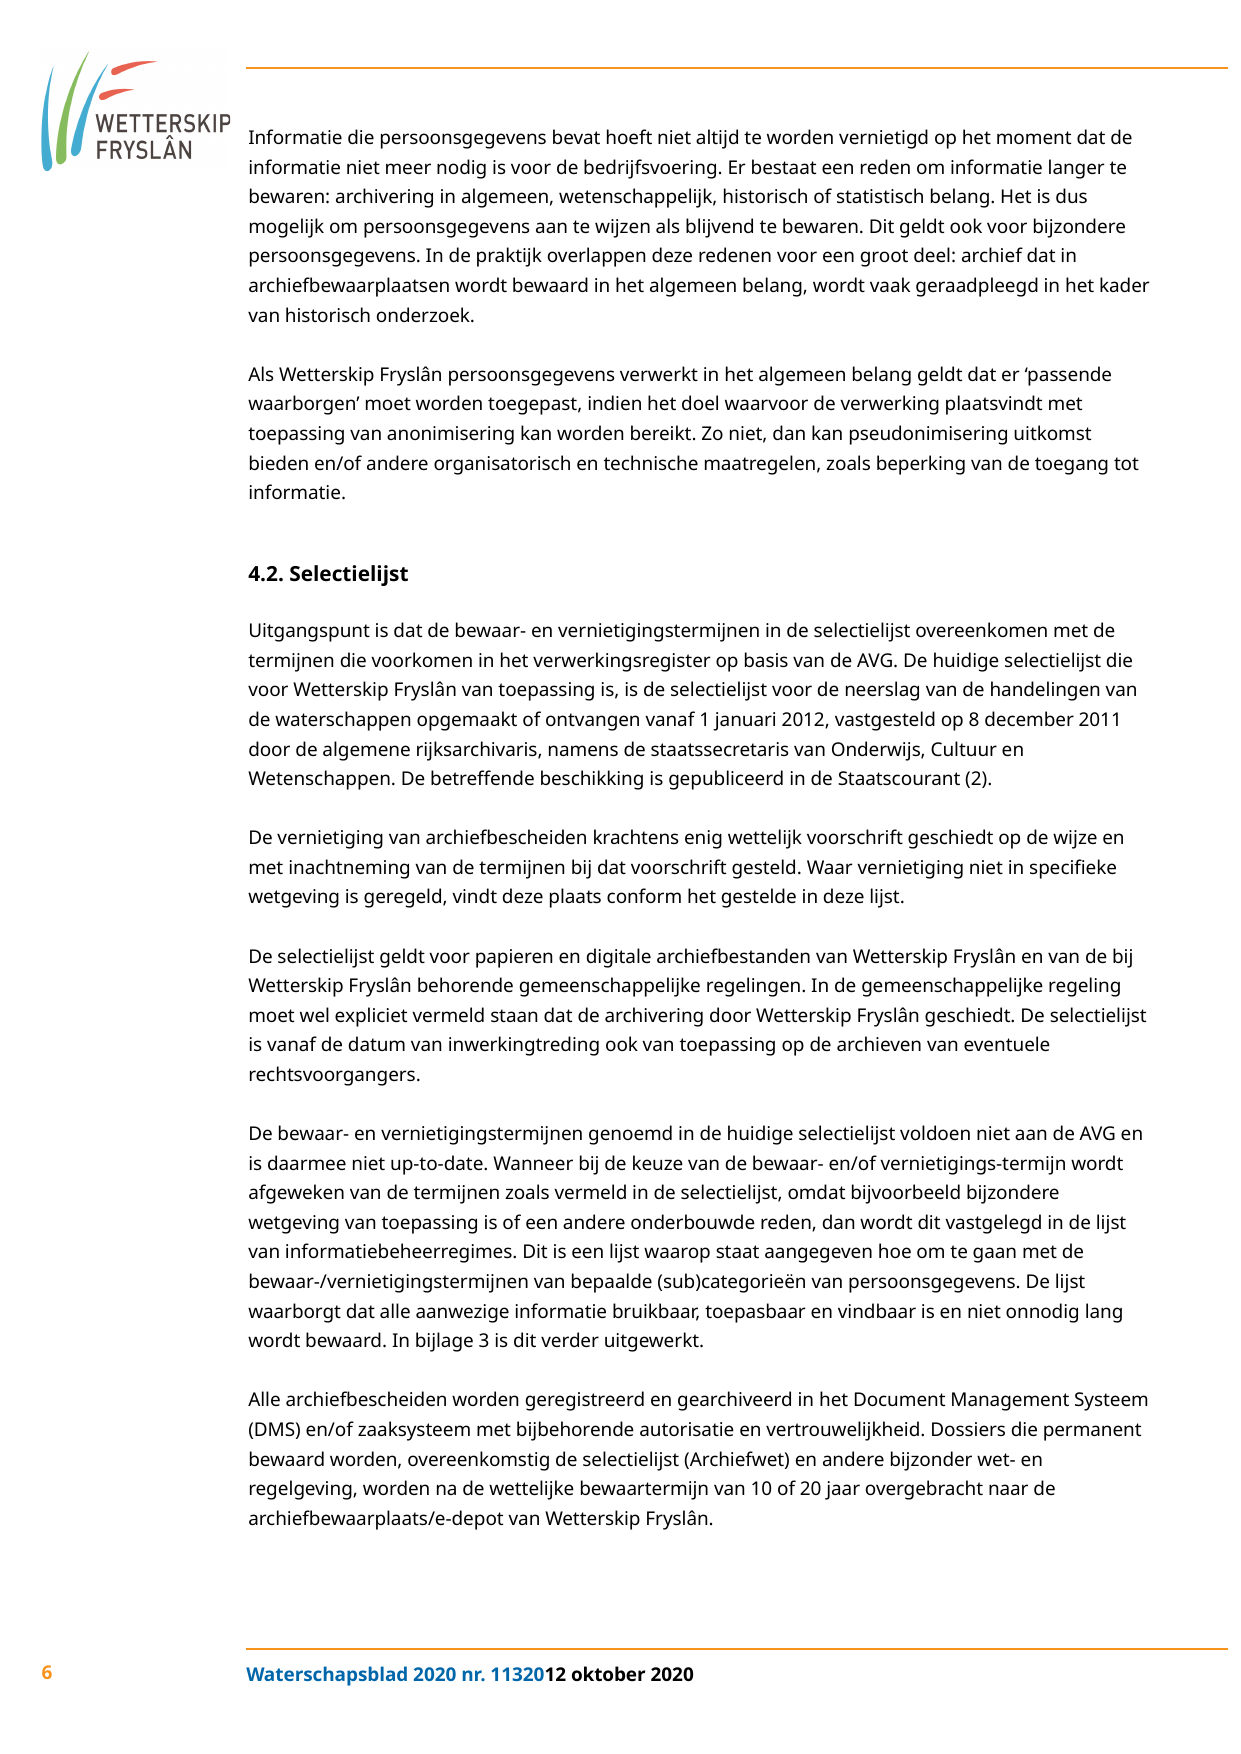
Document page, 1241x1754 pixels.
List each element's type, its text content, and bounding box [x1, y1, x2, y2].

text Alle archiefbescheiden worden geregistreerd en gearchiveerd in het Document Management Systeem (DMS) en/of zaaksysteem met bijbehorende autorisatie en vertrouwelijkheid. Dossiers die permanent bewaard worden, overeenkomstig de selectielijst (Archiefwet) en andere bijzonder wet- en regelgeving, worden na de wettelijke bewaartermijn van 10 of 20 jaar overgebracht naar de archiefbewaarplaats/e-depot van Wetterskip Fryslân. [248, 1387, 1152, 1531]
text Uitgangspunt is dat de bewaar- en vernietigingstermijnen in de selectielijst overeenkomen met de termijnen die voorkomen in het verwerkingsregister op basis van de AVG. De huidige selectielijst die voor Wetterskip Fryslân van toepassing is, is de selectielijst voor de neerslag van de handelingen van de waterschappen opgemaakt of ontvangen vanaf 1 januari 2012, vastgesteld op 8 december 2011 door de algemene rijksarchivaris, namens de staatssecretaris van Onderwijs, Cultuur en Wetenschappen. De betreffende beschikking is gepubliceerd in de Staatscourant (2). [248, 617, 1152, 791]
text Informatie die persoonsgegevens bevat hoeft niet altijd te worden vernietigd op het moment dat de informatie niet meer nodig is voor de bedrijfsvoering. Er bestaat een reden om informatie langer te bewaren: archivering in algemeen, wetenschappelijk, historisch of statistisch belang. Het is dus mogelijk om persoonsgegevens aan te wijzen als blijvend te bewaren. Dit geldt ook voor bijzondere persoonsgegevens. In de praktijk overlappen deze redenen voor een groot deel: archief dat in archiefbewaarplaatsen wordt bewaard in het algemeen belang, wordt vaak geraadpleegd in het kader van historisch onderzoek. [248, 124, 1152, 328]
text De selectielijst geldt voor papieren en digitale archiefbestanden van Wetterskip Fryslân en van de bij Wetterskip Fryslân behorende gemeenschappelijke regelingen. In de gemeenschappelijke regeling moet wel expliciet vermeld staan dat de archivering door Wetterskip Fryslân geschiedt. De selectielijst is vanaf de datum van inwerkingtreding ook van toepassing op de archieven van eventuele rechtsvoorgangers. [248, 943, 1152, 1087]
text De vernietiging van archiefbescheiden krachtens enig wettelijk voorschrift geschiedt op de wijze en met inachtneming van de termijnen bij dat voorschrift gesteld. Waar vernietiging niet in specifieke wetgeving is geregeld, vindt deze plaats conform het gestelde in deze lijst. [248, 824, 1152, 909]
text Als Wetterskip Fryslân persoonsgegevens verwerkt in het algemeen belang geldt dat er ‘passende waarborgen’ moet worden toegepast, indien het doel waarvoor de verwerking plaatsvindt met toepassing van anonimisering kan worden bereikt. Zo niet, dan kan pseudonimisering uitkomst bieden en/of andere organisatorisch en technische maatregelen, zoals beperking van de toegang tot informatie. [248, 361, 1152, 505]
picture [41, 47, 231, 172]
text De bewaar- en vernietigingstermijnen genoemd in de huidige selectielijst voldoen niet aan de AVG en is daarmee niet up-to-date. Wanneer bij de keuze van de bewaar- en/of vernietigings-termijn wordt afgeweken van de termijnen zoals vermeld in de selectielijst, omdat bijvoorbeeld bijzondere wetgeving van toepassing is of een andere onderbouwde reden, dan wordt dit vastgelegd in de lijst van informatiebeheerregimes. Dit is een lijst waarop staat aangegeven hoe om te gaan met de bewaar-/vernietigingstermijnen van bepaalde (sub)categorieën van persoonsgegevens. De lijst waarborgt dat alle aanwezige informatie bruikbaar, toepasbaar en vindbaar is en niet onnodig lang wordt bewaard. In bijlage 3 is dit verder uitgewerkt. [248, 1120, 1152, 1353]
text 4.2. Selectielijst [248, 559, 1152, 588]
